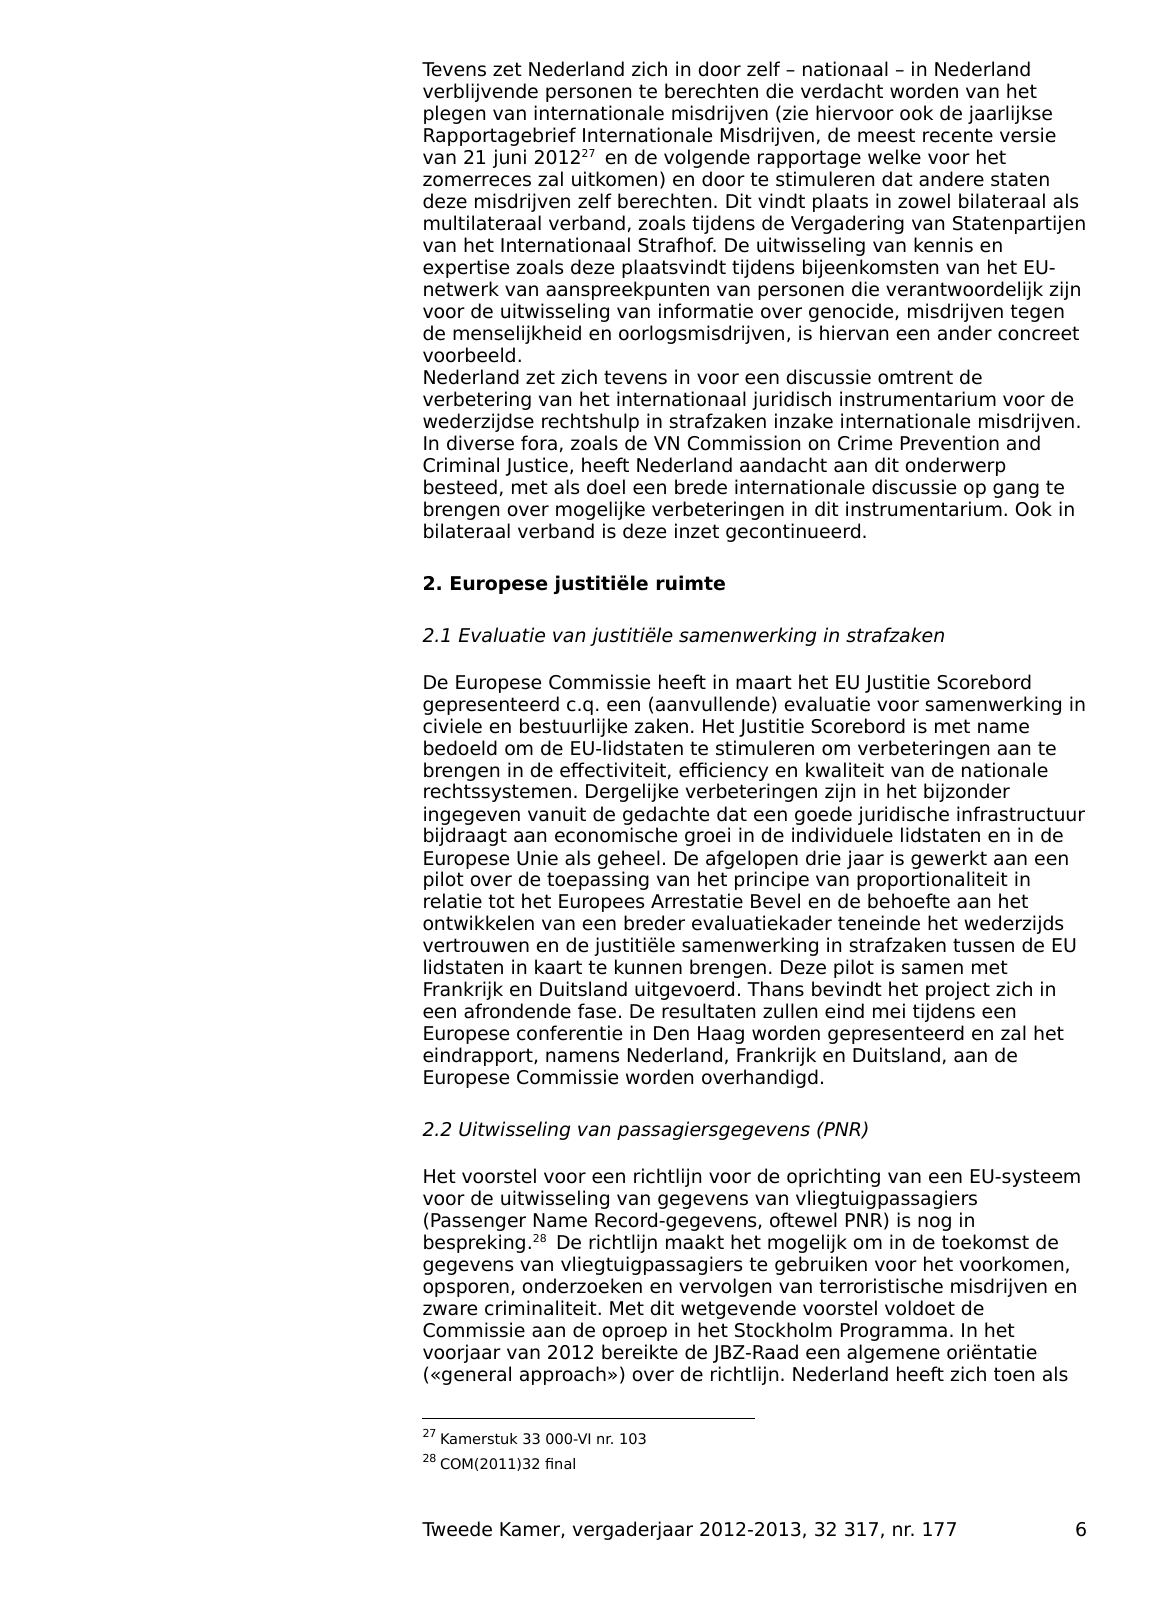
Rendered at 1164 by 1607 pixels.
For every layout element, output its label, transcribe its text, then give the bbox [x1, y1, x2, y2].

text Tevens zet Nederland zich in door zelf – nationaal – in Nederland verblijvende personen te berechten die verdacht worden van het plegen van internationale misdrijven (zie hiervoor ook de jaarlijkse Rapportagebrief Internationale Misdrijven, de meest recente versie van 21 juni 2012 en de volgende rapportage welke voor het zomerreces zal uitkomen) en door te stimuleren dat andere staten deze misdrijven zelf berechten. Dit vindt plaats in zowel bilateraal als multilateraal verband, zoals tijdens de Vergadering van Statenpartijen van het Internationaal Strafhof. De uitwisseling van kennis en expertise zoals deze plaatsvindt tijdens bijeenkomsten van het EU-netwerk van aanspreekpunten van personen die verantwoordelijk zijn voor de uitwisseling van informatie over genocide, misdrijven tegen de menselijkheid en oorlogsmisdrijven, is hiervan een ander concreet voorbeeld. [422, 59, 1087, 367]
text Kamerstuk 33 000-VI nr. 103 [422, 1427, 1087, 1449]
subtitle 2. Europese justitiële ruimte [422, 573, 1087, 594]
text Nederland zet zich tevens in voor een discussie omtrent de verbetering van het internationaal juridisch instrumentarium voor de wederzijdse rechtshulp in strafzaken inzake internationale misdrijven. In diverse fora, zoals de VN Commission on Crime Prevention and Criminal Justice, heeft Nederland aandacht aan dit onderwerp besteed, met als doel een brede internationale discussie op gang te brengen over mogelijke verbeteringen in dit instrumentarium. Ook in bilateraal verband is deze inzet gecontinueerd. [422, 367, 1087, 543]
text De Europese Commissie heeft in maart het EU Justitie Scorebord gepresenteerd c.q. een (aanvullende) evaluatie voor samenwerking in civiele en bestuurlijke zaken. Het Justitie Scorebord is met name bedoeld om de EU-lidstaten te stimuleren om verbeteringen aan te brengen in de effectiviteit, efficiency en kwaliteit van de nationale rechtssystemen. Dergelijke verbeteringen zijn in het bijzonder ingegeven vanuit de gedachte dat een goede juridische infrastructuur bijdraagt aan economische groei in de individuele lidstaten en in de Europese Unie als geheel. De afgelopen drie jaar is gewerkt aan een pilot over de toepassing van het principe van proportionaliteit in relatie tot het Europees Arrestatie Bevel en de behoefte aan het ontwikkelen van een breder evaluatiekader teneinde het wederzijds vertrouwen en de justitiële samenwerking in strafzaken tussen de EU lidstaten in kaart te kunnen brengen. Deze pilot is samen met Frankrijk en Duitsland uitgevoerd. Thans bevindt het project zich in een afrondende fase. De resultaten zullen eind mei tijdens een Europese conferentie in Den Haag worden gepresenteerd en zal het eindrapport, namens Nederland, Frankrijk en Duitsland, aan de Europese Commissie worden overhandigd. [422, 672, 1087, 1089]
subtitle 2.1 Evaluatie van justitiële samenwerking in strafzaken [422, 624, 1087, 647]
text COM(2011)32 final [422, 1452, 1087, 1474]
text Het voorstel voor een richtlijn voor de oprichting van een EU-systeem voor de uitwisseling van gegevens van vliegtuigpassagiers (Passenger Name Record-gegevens, oftewel PNR) is nog in bespreking. De richtlijn maakt het mogelijk om in de toekomst de gegevens van vliegtuigpassagiers te gebruiken voor het voorkomen, opsporen, onderzoeken en vervolgen van terroristische misdrijven en zware criminaliteit. Met dit wetgevende voorstel voldoet de Commissie aan de oproep in het Stockholm Programma. In het voorjaar van 2012 bereikte de JBZ-Raad een algemene oriëntatie («general approach») over de richtlijn. Nederland heeft zich toen als [422, 1166, 1087, 1386]
subtitle 2.2 Uitwisseling van passagiersgegevens (PNR) [422, 1119, 1087, 1141]
